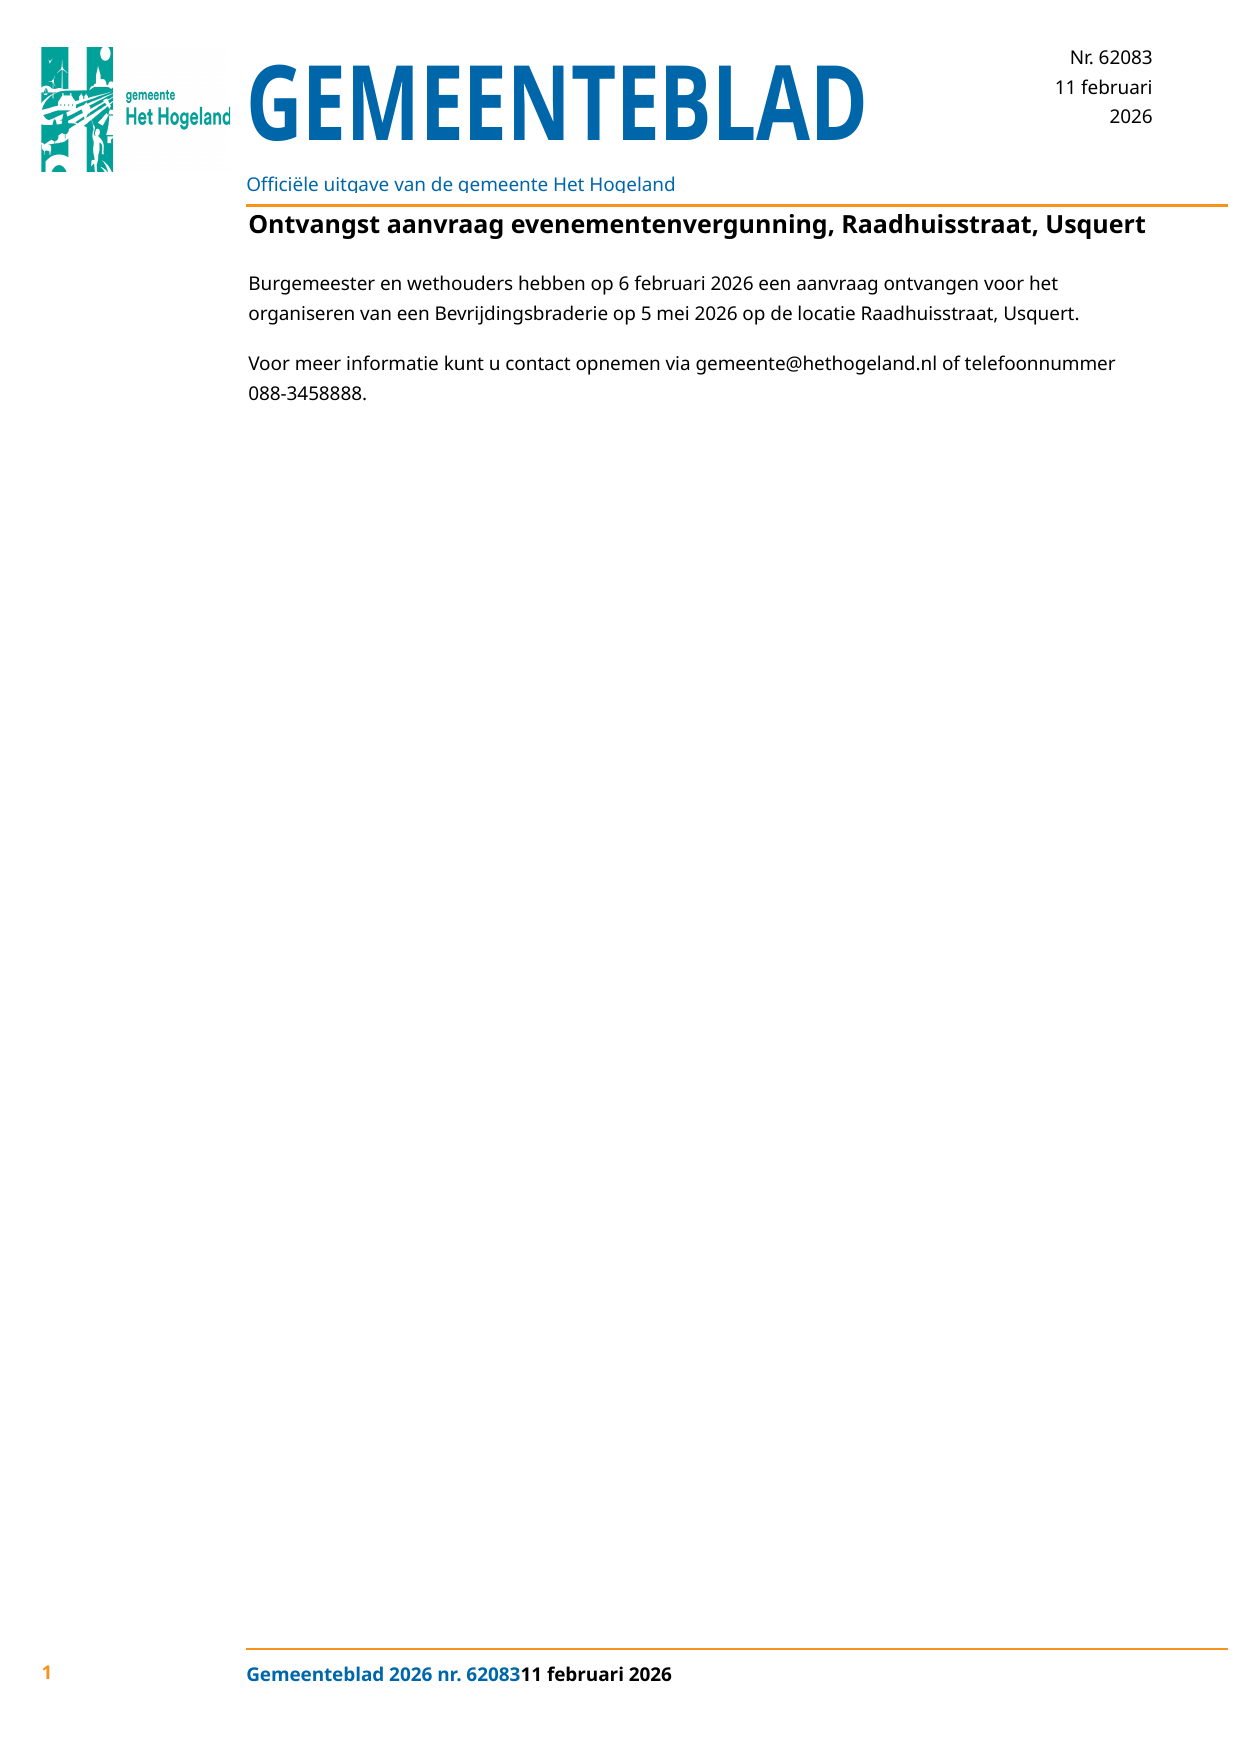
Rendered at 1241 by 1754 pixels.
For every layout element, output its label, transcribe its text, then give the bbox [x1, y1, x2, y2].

text Ontvangst aanvraag evenementenvergunning, Raadhuisstraat, Usquert [248, 207, 1152, 241]
picture [41, 47, 231, 172]
text Voor meer informatie kunt u contact opnemen via gemeente@hethogeland.nl of telefoonnummer 088-3458888. [248, 350, 1152, 406]
text Burgemeester en wethouders hebben op 6 februari 2026 een aanvraag ontvangen voor het organiseren van een Bevrijdingsbraderie op 5 mei 2026 op de locatie Raadhuisstraat, Usquert. [248, 270, 1152, 326]
